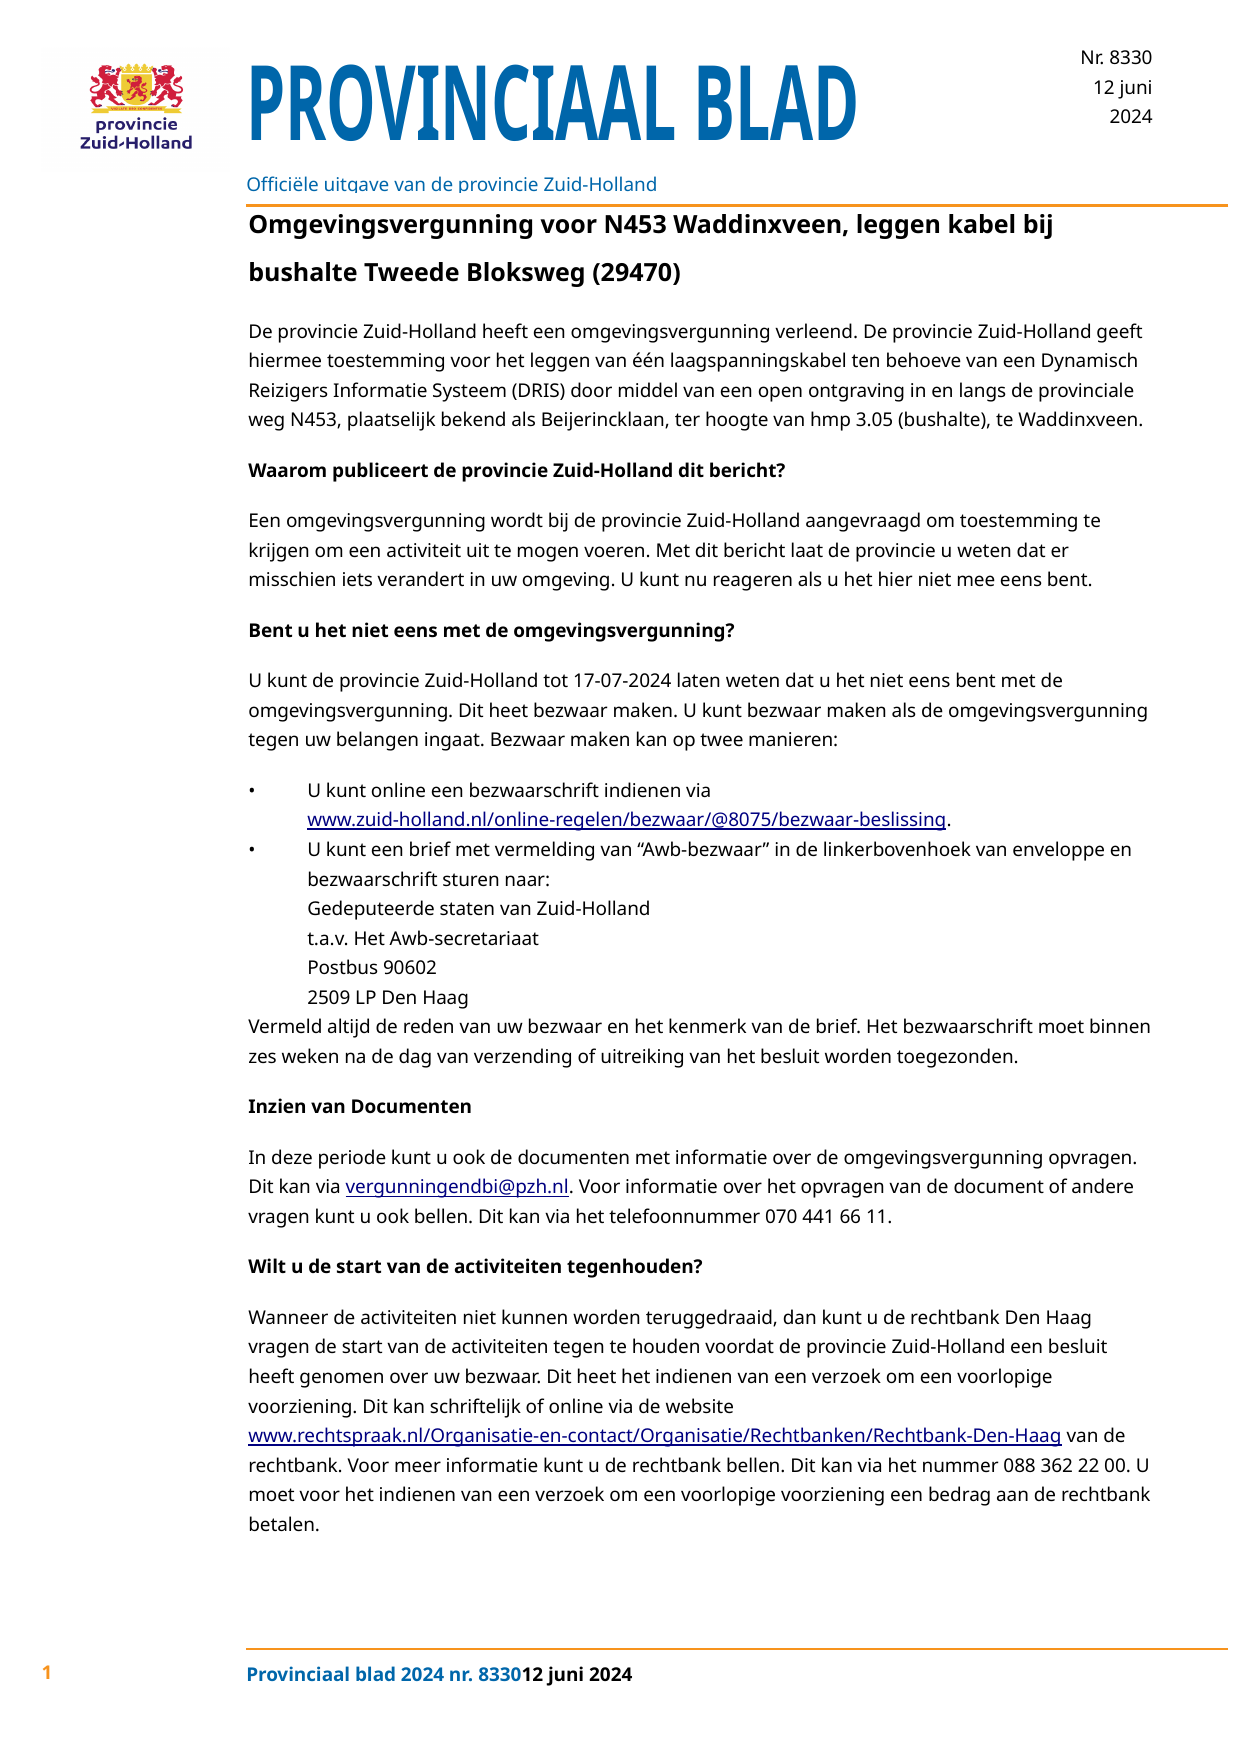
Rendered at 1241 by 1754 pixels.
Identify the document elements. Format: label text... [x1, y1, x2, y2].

list U kunt een brief met vermelding van “Awb-bezwaar” in de linkerbovenhoek van enveloppe en bezwaarschrift sturen naar: [248, 836, 1152, 892]
text Wanneer de activiteiten niet kunnen worden teruggedraaid, dan kunt u de rechtbank Den Haag vragen de start van de activiteiten tegen te houden voordat de provincie Zuid-Holland een besluit heeft genomen over uw bezwaar. Dit heet het indienen van een verzoek om een voorlopige voorziening. Dit kan schriftelijk of online via de website www.rechtspraak.nl/Organisatie-en-contact/Organisatie/Rechtbanken/Rechtbank-Den-Haag van de rechtbank. Voor meer informatie kunt u de rechtbank bellen. Dit kan via het nummer 088 362 22 00. U moet voor het indienen van een verzoek om een voorlopige voorziening een bedrag aan de rechtbank betalen. [248, 1304, 1152, 1537]
text Waarom publiceert de provincie Zuid-Holland dit bericht? [248, 457, 1152, 483]
list U kunt online een bezwaarschrift indienen via www.zuid-holland.nl/online-regelen/bezwaar/@8075/bezwaar-beslissing. [248, 777, 1152, 832]
text De provincie Zuid-Holland heeft een omgevingsvergunning verleend. De provincie Zuid-Holland geeft hiermee toestemming voor het leggen van één laagspanningskabel ten behoeve van een Dynamisch Reizigers Informatie Systeem (DRIS) door middel van een open ontgraving in en langs de provinciale weg N453, plaatselijk bekend als Beijerincklaan, ter hoogte van hmp 3.05 (bushalte), te Waddinxveen. [248, 318, 1152, 432]
text Wilt u de start van de activiteiten tegenhouden? [248, 1254, 1152, 1279]
list t.a.v. Het Awb-secretariaat [248, 925, 1152, 951]
text Omgevingsvergunning voor N453 Waddinxveen, leggen kabel bij bushalte Tweede Bloksweg (29470) [248, 207, 1152, 288]
list 2509 LP Den Haag [248, 984, 1152, 1010]
text Bent u het niet eens met de omgevingsvergunning? [248, 617, 1152, 643]
list Postbus 90602 [248, 954, 1152, 980]
text In deze periode kunt u ook de documenten met informatie over de omgevingsvergunning opvragen. Dit kan via vergunningendbi@pzh.nl. Voor informatie over het opvragen van de document of andere vragen kunt u ook bellen. Dit kan via het telefoonnummer 070 441 66 11. [248, 1144, 1152, 1229]
picture [41, 47, 231, 172]
text U kunt de provincie Zuid-Holland tot 17-07-2024 laten weten dat u het niet eens bent met de omgevingsvergunning. Dit heet bezwaar maken. U kunt bezwaar maken als de omgevingsvergunning tegen uw belangen ingaat. Bezwaar maken kan op twee manieren: [248, 667, 1152, 752]
list Gedeputeerde staten van Zuid-Holland [248, 895, 1152, 921]
text Een omgevingsvergunning wordt bij de provincie Zuid-Holland aangevraagd om toestemming te krijgen om een activiteit uit te mogen voeren. Met dit bericht laat de provincie u weten dat er misschien iets verandert in uw omgeving. U kunt nu reageren als u het hier niet mee eens bent. [248, 507, 1152, 592]
text Vermeld altijd de reden van uw bezwaar en het kenmerk van de brief. Het bezwaarschrift moet binnen zes weken na de dag van verzending of uitreiking van het besluit worden toegezonden. [248, 1014, 1152, 1069]
text Inzien van Documenten [248, 1094, 1152, 1119]
